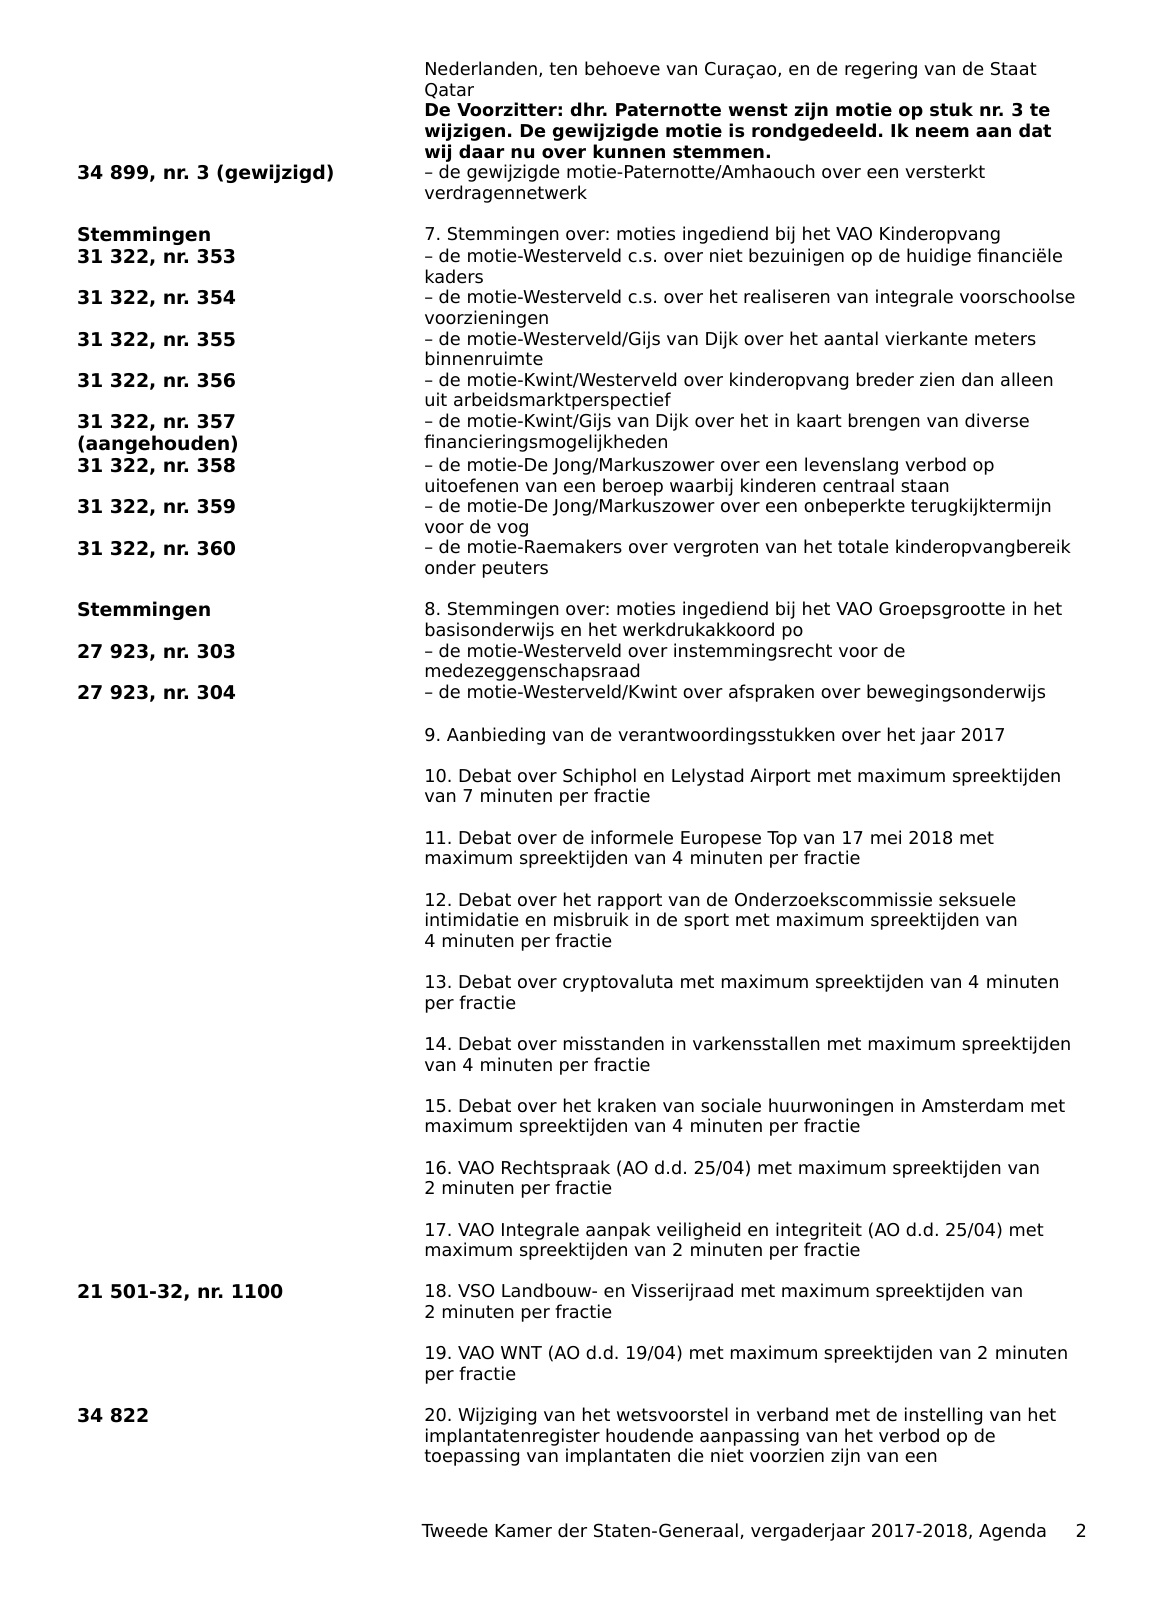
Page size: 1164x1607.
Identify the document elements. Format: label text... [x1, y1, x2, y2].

table_cell [77, 1137, 401, 1158]
table_cell [418, 579, 1087, 599]
table_cell [77, 204, 401, 224]
table_cell [401, 59, 418, 100]
table_cell [77, 745, 401, 766]
table_cell [401, 766, 418, 807]
table_cell [418, 745, 1087, 766]
table_cell [77, 1199, 401, 1219]
table_cell 15. Debat over het kraken van sociale huurwoningen in Amsterdam met maximum spreektijden van 4 minuten per fractie [418, 1096, 1087, 1137]
table_cell [401, 951, 418, 972]
table_cell [77, 1158, 401, 1199]
table_cell 11. Debat over de informele Europese Top van 17 mei 2018 met maximum spreektijden van 4 minuten per fractie [418, 828, 1087, 869]
table_cell [401, 411, 418, 455]
table_cell [401, 1096, 418, 1137]
table_cell 9. Aanbieding van de verantwoordingsstukken over het jaar 2017 [418, 725, 1087, 745]
table_cell [401, 538, 418, 579]
table_cell [418, 1137, 1087, 1158]
table_cell [401, 890, 418, 951]
table_cell [77, 1075, 401, 1096]
table_cell [418, 1199, 1087, 1219]
table_cell 17. VAO Integrale aanpak veiligheid en integriteit (AO d.d. 25/04) met maximum spreektijden van 2 minuten per fractie [418, 1220, 1087, 1261]
table_cell – de motie-Kwint/Gijs van Dijk over het in kaart brengen van diverse financieringsmogelijkheden [418, 411, 1087, 455]
table_cell 34 899, nr. 3 (gewijzigd) [77, 162, 401, 203]
table_cell [401, 496, 418, 537]
table_cell 27 923, nr. 303 [77, 641, 401, 682]
table_cell [77, 1220, 401, 1261]
table_cell 31 322, nr. 353 [77, 246, 401, 287]
table_cell 18. VSO Landbouw- en Visserijraad met maximum spreektijden van 2 minuten per fractie [418, 1281, 1087, 1323]
table_cell [401, 370, 418, 411]
table_cell [401, 1323, 418, 1343]
table_cell [401, 745, 418, 766]
table_cell [418, 1261, 1087, 1281]
table_cell – de motie-Raemakers over vergroten van het totale kinderopvangbereik onder peuters [418, 538, 1087, 579]
table_cell [401, 1199, 418, 1219]
table_cell [401, 869, 418, 889]
table_cell [77, 1343, 401, 1384]
table_cell – de motie-Westerveld c.s. over niet bezuinigen op de huidige financiële kaders [418, 246, 1087, 287]
table_cell [401, 1013, 418, 1034]
table_cell 14. Debat over misstanden in varkensstallen met maximum spreektijden van 4 minuten per fractie [418, 1034, 1087, 1075]
table_cell [77, 1034, 401, 1075]
table_cell [77, 59, 401, 100]
table_cell [401, 204, 418, 224]
table_cell [77, 1323, 401, 1343]
table_cell 31 322, nr. 355 [77, 329, 401, 370]
table_cell [401, 807, 418, 828]
table_cell [77, 579, 401, 599]
table_cell [77, 951, 401, 972]
table_cell [401, 100, 418, 162]
table_cell [77, 100, 401, 162]
table_cell [77, 828, 401, 869]
table_cell 16. VAO Rechtspraak (AO d.d. 25/04) met maximum spreektijden van 2 minuten per fractie [418, 1158, 1087, 1199]
table_cell [77, 1261, 401, 1281]
table_cell – de motie-Kwint/Westerveld over kinderopvang breder zien dan alleen uit arbeidsmarktperspectief [418, 370, 1087, 411]
table_cell [401, 224, 418, 246]
table_cell [401, 579, 418, 599]
table_cell – de motie-Westerveld/Kwint over afspraken over bewegingsonderwijs [418, 682, 1087, 704]
table_cell – de gewijzigde motie-Paternotte/Amhaouch over een versterkt verdragennetwerk [418, 162, 1087, 203]
table_cell [401, 162, 418, 203]
table_cell [401, 972, 418, 1013]
table_cell 21 501-32, nr. 1100 [77, 1281, 401, 1323]
table_cell [401, 599, 418, 641]
table_cell [77, 1096, 401, 1137]
table_cell [77, 1385, 401, 1405]
table_cell 34 822 [77, 1405, 401, 1467]
table_cell [418, 1075, 1087, 1096]
table_cell 31 322, nr. 354 [77, 287, 401, 328]
table_cell 31 322, nr. 356 [77, 370, 401, 411]
table_cell 7. Stemmingen over: moties ingediend bij het VAO Kinderopvang [418, 224, 1087, 246]
table_cell [401, 1343, 418, 1384]
table_cell [418, 704, 1087, 724]
table_cell De Voorzitter: dhr. Paternotte wenst zijn motie op stuk nr. 3 te wijzigen. De gewijzigde motie is rondgedeeld. Ik neem aan dat wij daar nu over kunnen stemmen. [418, 100, 1087, 162]
table_cell 19. VAO WNT (AO d.d. 19/04) met maximum spreektijden van 2 minuten per fractie [418, 1343, 1087, 1384]
table_cell [401, 1281, 418, 1323]
table_cell 13. Debat over cryptovaluta met maximum spreektijden van 4 minuten per fractie [418, 972, 1087, 1013]
table_cell [418, 807, 1087, 828]
table_cell [401, 1137, 418, 1158]
table_cell [77, 890, 401, 951]
table_cell 8. Stemmingen over: moties ingediend bij het VAO Groepsgrootte in het basisonderwijs en het werkdrukakkoord po [418, 599, 1087, 641]
table_cell [77, 766, 401, 807]
table_cell 31 322, nr. 358 [77, 455, 401, 496]
table_cell [401, 704, 418, 724]
table_cell [401, 828, 418, 869]
table_cell Nederlanden, ten behoeve van Curaçao, en de regering van de Staat Qatar [418, 59, 1087, 100]
table_cell Stemmingen [77, 599, 401, 641]
table_cell – de motie-Westerveld c.s. over het realiseren van integrale voorschoolse voorzieningen [418, 287, 1087, 328]
table_cell [418, 204, 1087, 224]
table_cell [401, 725, 418, 745]
table_cell [401, 1075, 418, 1096]
table_cell [401, 287, 418, 328]
table_cell [401, 329, 418, 370]
table_cell [401, 1220, 418, 1261]
table_cell 20. Wijziging van het wetsvoorstel in verband met de instelling van het implantatenregister houdende aanpassing van het verbod op de toepassing van implantaten die niet voorzien zijn van een [418, 1405, 1087, 1467]
table_cell [401, 641, 418, 682]
table_cell [418, 951, 1087, 972]
table_cell [401, 1034, 418, 1075]
table_cell [418, 1013, 1087, 1034]
table_cell [77, 972, 401, 1013]
table_cell 31 322, nr. 357 (aangehouden) [77, 411, 401, 455]
table_cell [77, 869, 401, 889]
table_cell 31 322, nr. 360 [77, 538, 401, 579]
table_cell [401, 682, 418, 704]
table_cell – de motie-De Jong/Markuszower over een onbeperkte terugkijktermijn voor de vog [418, 496, 1087, 537]
table_cell 31 322, nr. 359 [77, 496, 401, 537]
table_cell – de motie-De Jong/Markuszower over een levenslang verbod op uitoefenen van een beroep waarbij kinderen centraal staan [418, 455, 1087, 496]
table_cell [77, 1013, 401, 1034]
table_cell [401, 1158, 418, 1199]
table_cell – de motie-Westerveld over instemmingsrecht voor de medezeggenschapsraad [418, 641, 1087, 682]
table_cell [77, 725, 401, 745]
table_cell [401, 246, 418, 287]
table_cell 10. Debat over Schiphol en Lelystad Airport met maximum spreektijden van 7 minuten per fractie [418, 766, 1087, 807]
table_cell [77, 807, 401, 828]
table_cell [77, 704, 401, 724]
table_cell [401, 1385, 418, 1405]
table_cell 27 923, nr. 304 [77, 682, 401, 704]
table_cell [401, 1261, 418, 1281]
table_cell Stemmingen [77, 224, 401, 246]
table_cell [401, 455, 418, 496]
table_cell [418, 869, 1087, 889]
table_cell 12. Debat over het rapport van de Onderzoekscommissie seksuele intimidatie en misbruik in de sport met maximum spreektijden van 4 minuten per fractie [418, 890, 1087, 951]
table_cell – de motie-Westerveld/Gijs van Dijk over het aantal vierkante meters binnenruimte [418, 329, 1087, 370]
table_cell [418, 1385, 1087, 1405]
table_cell [401, 1405, 418, 1467]
table_cell [418, 1323, 1087, 1343]
